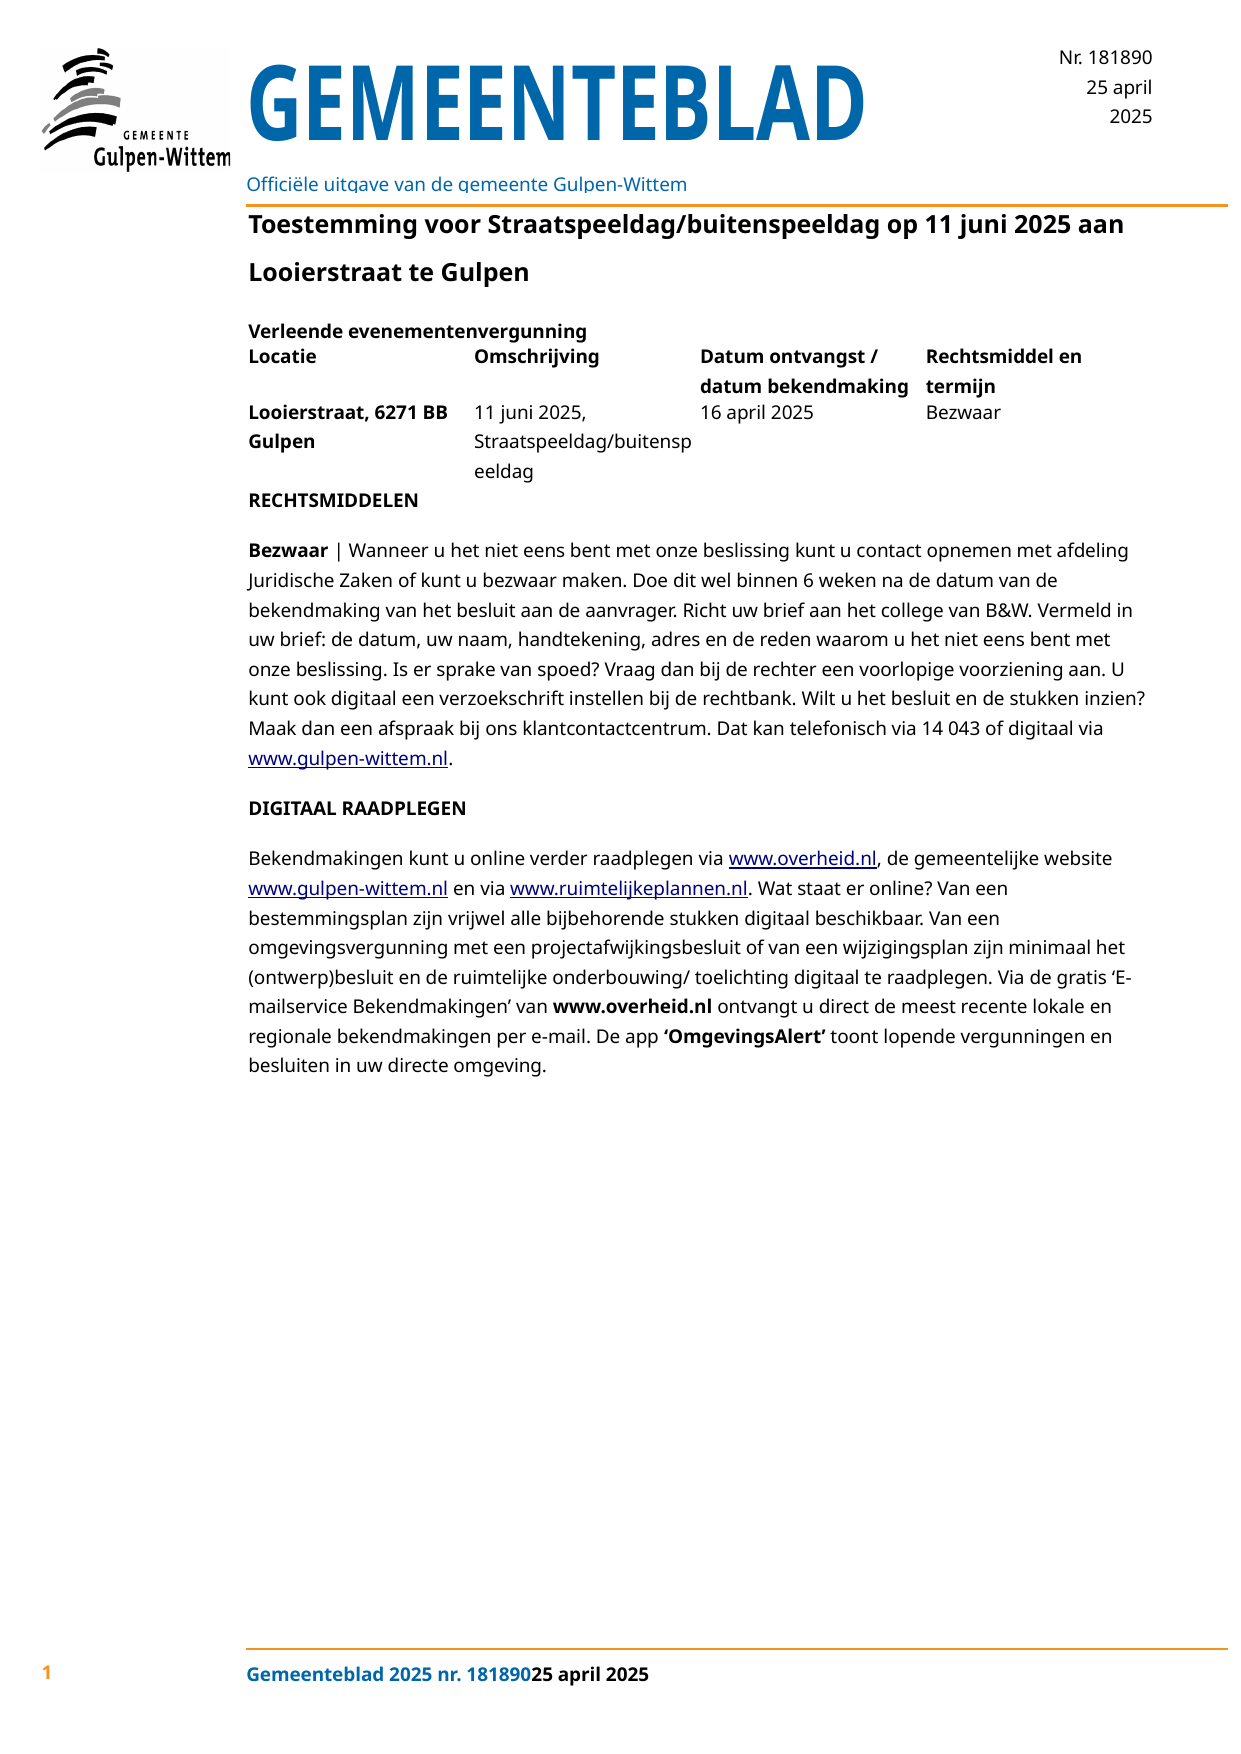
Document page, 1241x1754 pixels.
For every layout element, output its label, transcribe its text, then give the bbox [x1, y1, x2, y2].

picture [41, 47, 231, 172]
text Bekendmakingen kunt u online verder raadplegen via www.overheid.nl, de gemeentelijke website www.gulpen-wittem.nl en via www.ruimtelijkeplannen.nl. Wat staat er online? Van een bestemmingsplan zijn vrijwel alle bijbehorende stukken digitaal beschikbaar. Van een omgevingsvergunning met een projectafwijkingsbesluit of van een wijzigingsplan zijn minimaal het (ontwerp)besluit en de ruimtelijke onderbouwing/ toelichting digitaal te raadplegen. Via de gratis ‘E-mailservice Bekendmakingen’ van www.overheid.nl ontvangt u direct de meest recente lokale en regionale bekendmakingen per e-mail. De app ‘OmgevingsAlert’ toont lopende vergunningen en besluiten in uw directe omgeving. [248, 846, 1152, 1078]
text RECHTSMIDDELEN [248, 487, 1152, 513]
table_cell Datum ontvangst / datum bekendmaking [700, 344, 926, 399]
text Toestemming voor Straatspeeldag/buitenspeeldag op 11 juni 2025 aan Looierstraat te Gulpen [248, 207, 1152, 288]
table_cell Omschrijving [474, 344, 700, 399]
table_header Verleende evenementenvergunning [248, 318, 1152, 344]
text DIGITAAL RAADPLEGEN [248, 795, 1152, 821]
table_cell 11 juni 2025, Straatspeeldag/buitenspeeldag [474, 399, 700, 484]
table_cell Looierstraat, 6271 BB Gulpen [248, 399, 474, 484]
table_cell Bezwaar [926, 399, 1152, 484]
table_cell Locatie [248, 344, 474, 399]
table_cell 16 april 2025 [700, 399, 926, 484]
text Bezwaar | Wanneer u het niet eens bent met onze beslissing kunt u contact opnemen met afdeling Juridische Zaken of kunt u bezwaar maken. Doe dit wel binnen 6 weken na de datum van de bekendmaking van het besluit aan de aanvrager. Richt uw brief aan het college van B&W. Vermeld in uw brief: de datum, uw naam, handtekening, adres en de reden waarom u het niet eens bent met onze beslissing. Is er sprake van spoed? Vraag dan bij de rechter een voorlopige voorziening aan. U kunt ook digitaal een verzoekschrift instellen bij de rechtbank. Wilt u het besluit en de stukken inzien? Maak dan een afspraak bij ons klantcontactcentrum. Dat kan telefonisch via 14 043 of digitaal via www.gulpen-wittem.nl. [248, 538, 1152, 770]
table_cell Rechtsmiddel en termijn [926, 344, 1152, 399]
